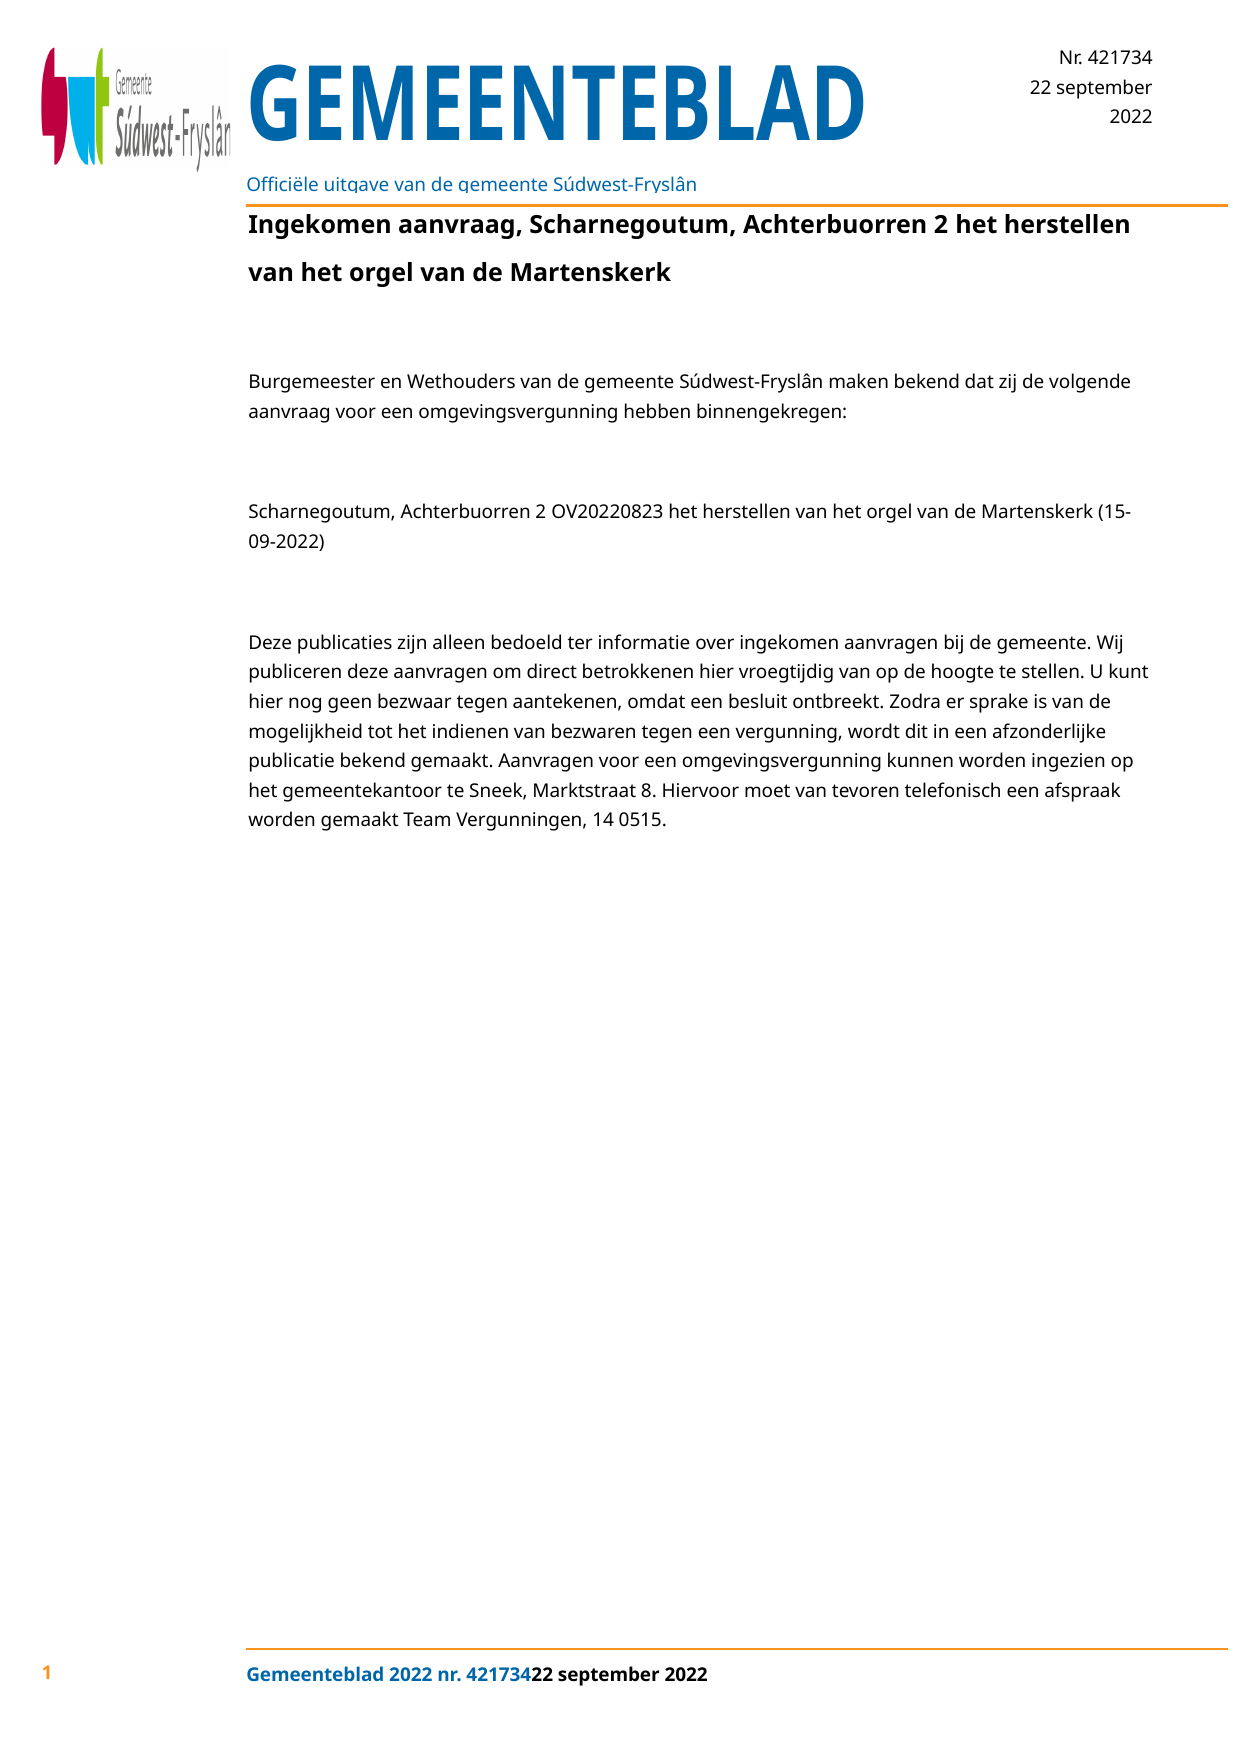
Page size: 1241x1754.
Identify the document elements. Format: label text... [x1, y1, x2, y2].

text Ingekomen aanvraag, Scharnegoutum, Achterbuorren 2 het herstellen van het orgel van de Martenskerk [248, 207, 1152, 288]
text Deze publicaties zijn alleen bedoeld ter informatie over ingekomen aanvragen bij de gemeente. Wij publiceren deze aanvragen om direct betrokkenen hier vroegtijdig van op de hoogte te stellen. U kunt hier nog geen bezwaar tegen aantekenen, omdat een besluit ontbreekt. Zodra er sprake is van de mogelijkheid tot het indienen van bezwaren tegen een vergunning, wordt dit in een afzonderlijke publicatie bekend gemaakt. Aanvragen voor een omgevingsvergunning kunnen worden ingezien op het gemeentekantoor te Sneek, Marktstraat 8. Hiervoor moet van tevoren telefonisch een afspraak worden gemaakt Team Vergunningen, 14 0515. [248, 629, 1152, 832]
text Scharnegoutum, Achterbuorren 2 OV20220823 het herstellen van het orgel van de Martenskerk (15-09-2022) [248, 499, 1152, 554]
text Burgemeester en Wethouders van de gemeente Súdwest-Fryslân maken bekend dat zij de volgende aanvraag voor een omgevingsvergunning hebben binnengekregen: [248, 368, 1152, 424]
picture [41, 47, 231, 172]
